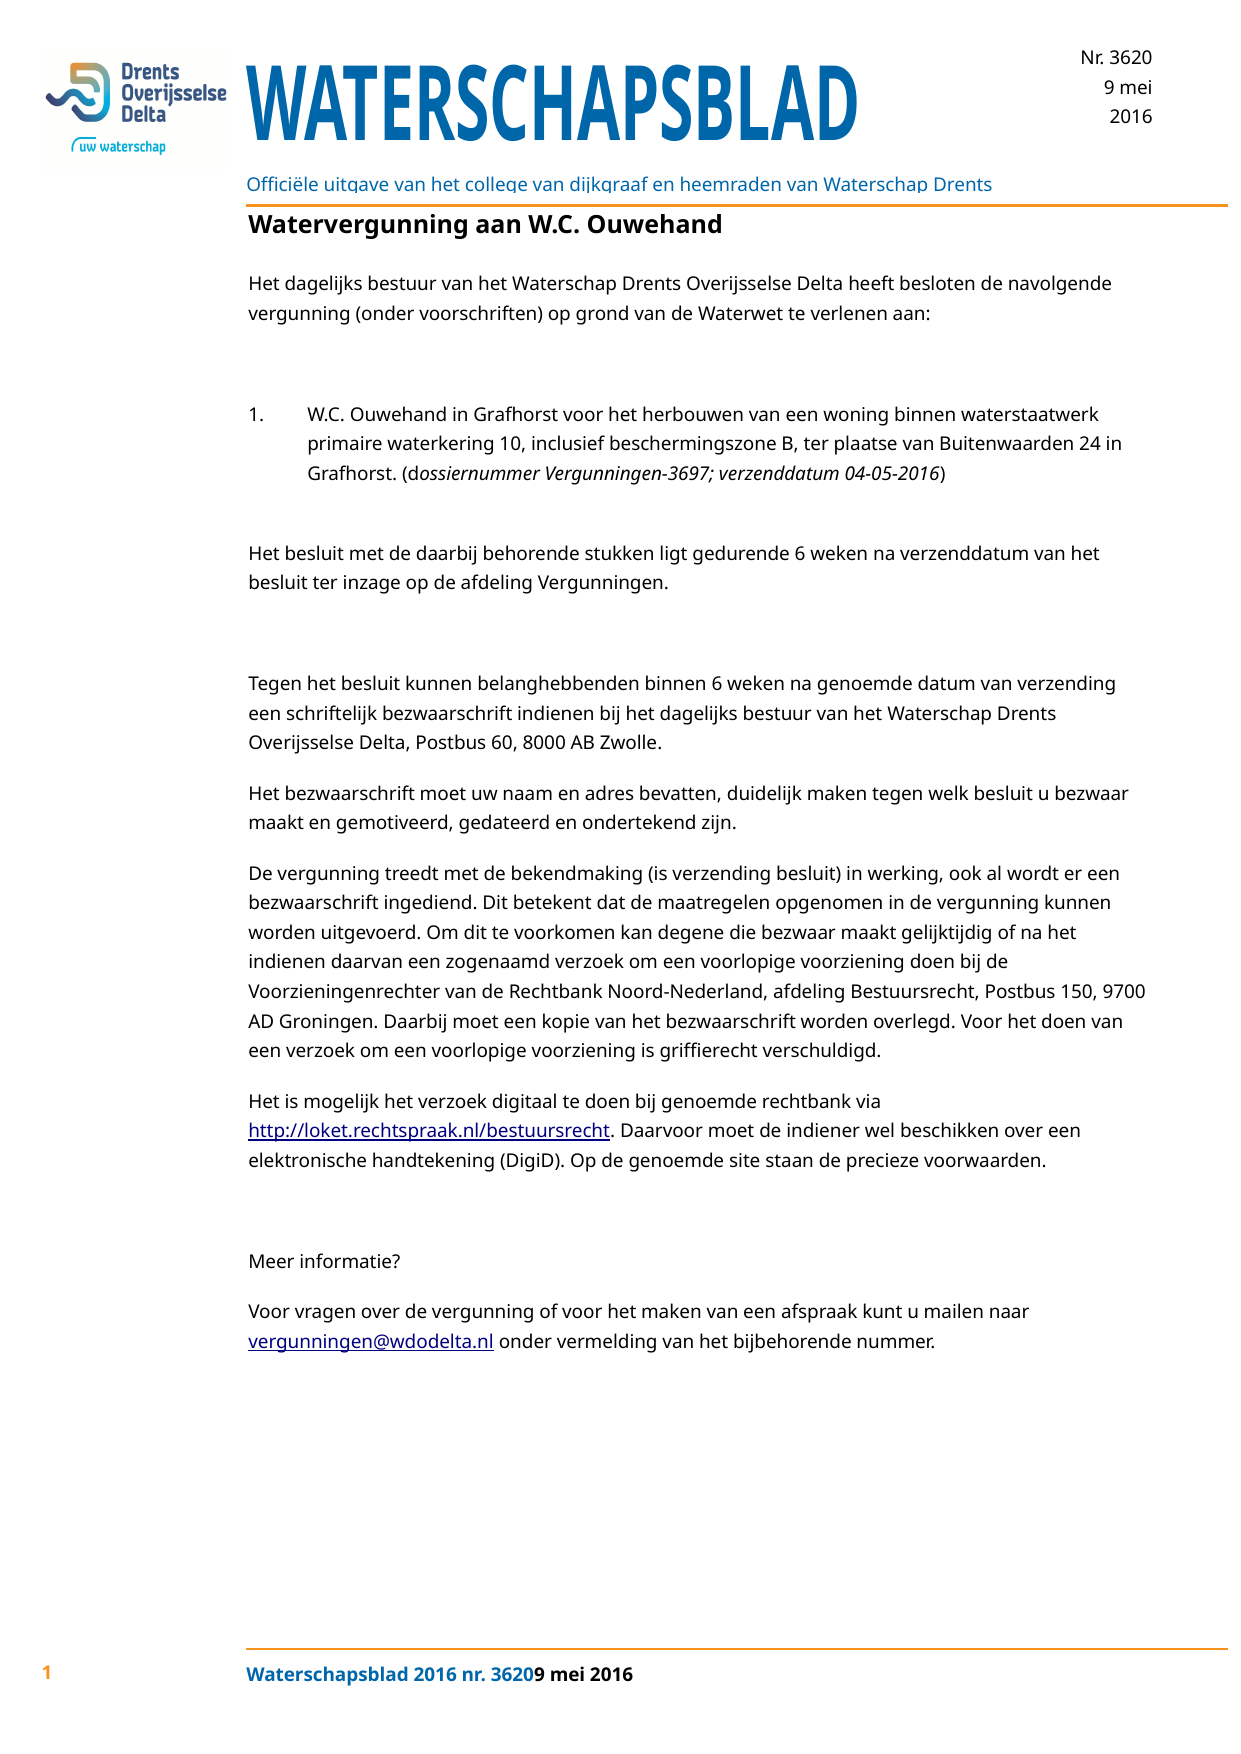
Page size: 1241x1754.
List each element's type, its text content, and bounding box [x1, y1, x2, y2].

text Watervergunning aan W.C. Ouwehand [248, 207, 1152, 241]
list W.C. Ouwehand in Grafhorst voor het herbouwen van een woning binnen waterstaatwerk primaire waterkering 10, inclusief beschermingszone B, ter plaatse van Buitenwaarden 24 in Grafhorst. (dossiernummer Vergunningen-3697; verzenddatum 04-05-2016) [248, 401, 1152, 486]
text Voor vragen over de vergunning of voor het maken van een afspraak kunt u mailen naar vergunningen@wdodelta.nl onder vermelding van het bijbehorende nummer. [248, 1298, 1152, 1353]
text Meer informatie? [248, 1248, 1152, 1273]
text Het besluit met de daarbij behorende stukken ligt gedurende 6 weken na verzenddatum van het besluit ter inzage op de afdeling Vergunningen. [248, 540, 1152, 595]
text Tegen het besluit kunnen belanghebbenden binnen 6 weken na genoemde datum van verzending een schriftelijk bezwaarschrift indienen bij het dagelijks bestuur van het Waterschap Drents Overijsselse Delta, Postbus 60, 8000 AB Zwolle. [248, 670, 1152, 755]
text Het dagelijks bestuur van het Waterschap Drents Overijsselse Delta heeft besloten de navolgende vergunning (onder voorschriften) op grond van de Waterwet te verlenen aan: [248, 270, 1152, 326]
text De vergunning treedt met de bekendmaking (is verzending besluit) in werking, ook al wordt er een bezwaarschrift ingediend. Dit betekent dat de maatregelen opgenomen in de vergunning kunnen worden uitgevoerd. Om dit te voorkomen kan degene die bezwaar maakt gelijktijdig of na het indienen daarvan een zogenaamd verzoek om een voorlopige voorziening doen bij de Voorzieningenrechter van de Rechtbank Noord-Nederland, afdeling Bestuursrecht, Postbus 150, 9700 AD Groningen. Daarbij moet een kopie van het bezwaarschrift worden overlegd. Voor het doen van een verzoek om een voorlopige voorziening is griffierecht verschuldigd. [248, 860, 1152, 1063]
text Het bezwaarschrift moet uw naam en adres bevatten, duidelijk maken tegen welk besluit u bezwaar maakt en gemotiveerd, gedateerd en ondertekend zijn. [248, 780, 1152, 835]
text Het is mogelijk het verzoek digitaal te doen bij genoemde rechtbank via http://loket.rechtspraak.nl/bestuursrecht. Daarvoor moet de indiener wel beschikken over een elektronische handtekening (DigiD). Op de genoemde site staan de precieze voorwaarden. [248, 1088, 1152, 1173]
picture [41, 47, 231, 172]
